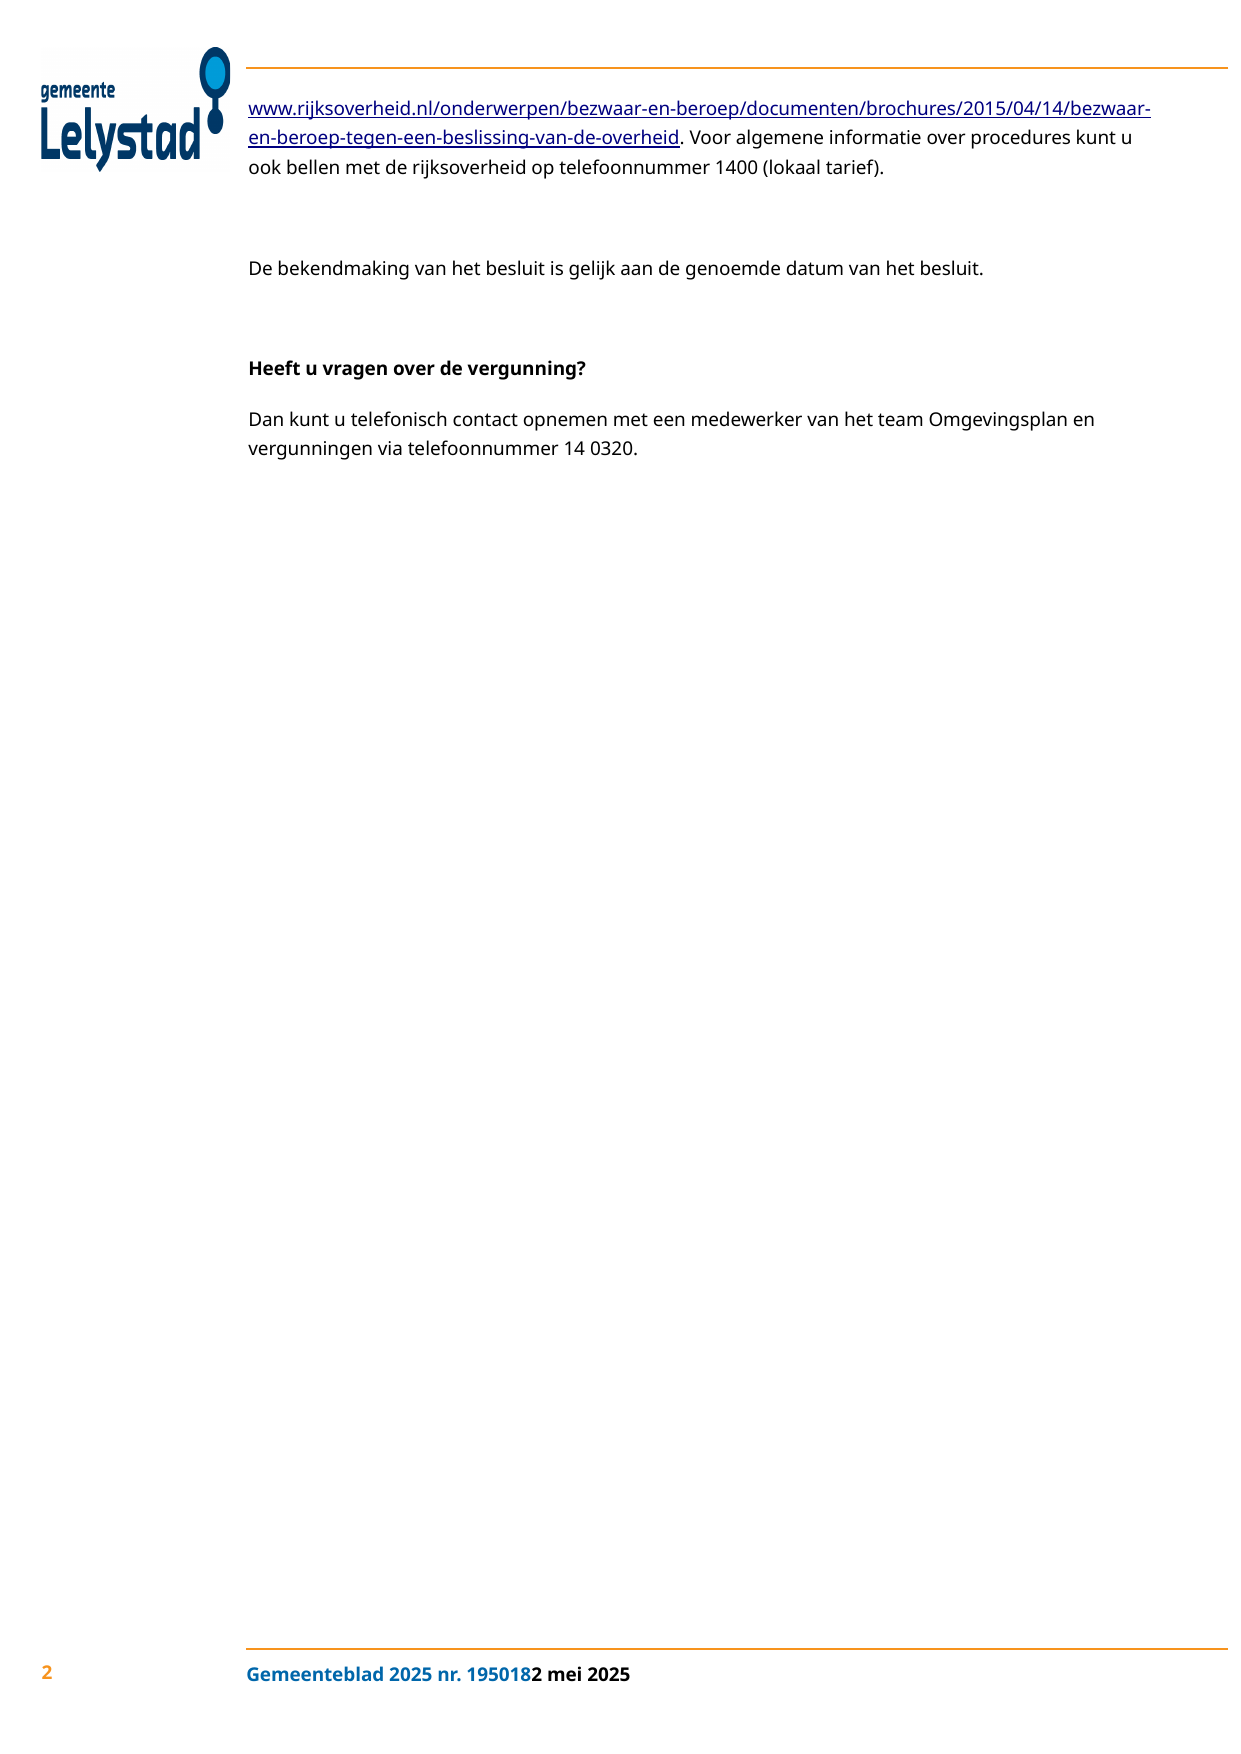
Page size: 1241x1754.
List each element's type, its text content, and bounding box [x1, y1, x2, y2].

text De bekendmaking van het besluit is gelijk aan de genoemde datum van het besluit. [248, 255, 1152, 281]
text www.rijksoverheid.nl/onderwerpen/bezwaar-en-beroep/documenten/brochures/2015/04/14/bezwaar-en-beroep-tegen-een-beslissing-van-de-overheid. Voor algemene informatie over procedures kunt u ook bellen met de rijksoverheid op telefoonnummer 1400 (lokaal tarief). [248, 95, 1152, 180]
picture [41, 47, 231, 172]
text Dan kunt u telefonisch contact opnemen met een medewerker van het team Omgevingsplan en vergunningen via telefoonnummer 14 0320. [248, 406, 1152, 461]
text Heeft u vragen over de vergunning? [248, 356, 1152, 381]
